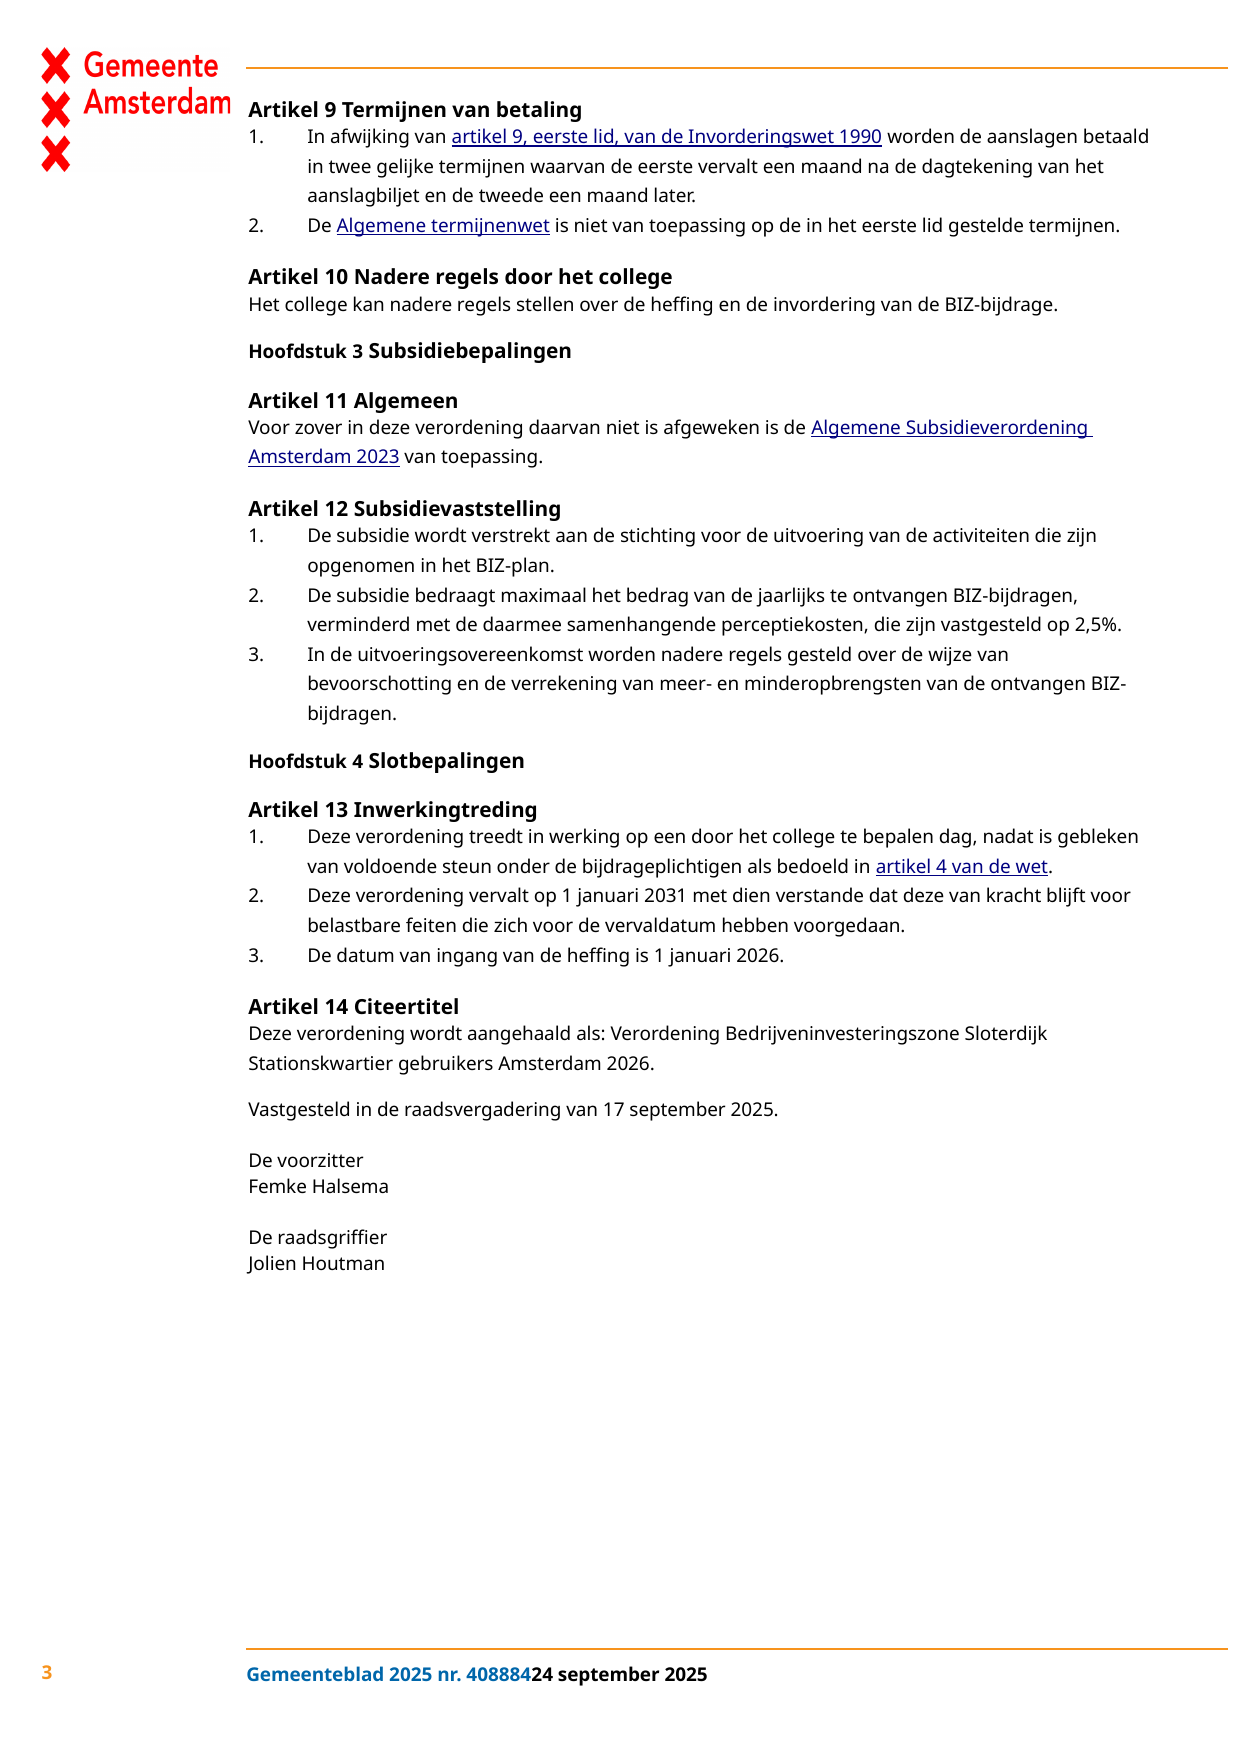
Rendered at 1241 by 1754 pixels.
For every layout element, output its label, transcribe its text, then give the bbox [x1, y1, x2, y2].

list In de uitvoeringsovereenkomst worden nadere regels gesteld over de wijze van bevoorschotting en de verrekening van meer- en minderopbrengsten van de ontvangen BIZ-bijdragen. [248, 641, 1152, 726]
text Artikel 11 Algemeen [248, 386, 1152, 414]
list De subsidie bedraagt maximaal het bedrag van de jaarlijks te ontvangen BIZ-bijdragen, verminderd met de daarmee samenhangende perceptiekosten, die zijn vastgesteld op 2,5%. [248, 582, 1152, 637]
list Deze verordening treedt in werking op een door het college te bepalen dag, nadat is gebleken van voldoende steun onder de bijdrageplichtigen als bedoeld in artikel 4 van de wet. [248, 823, 1152, 879]
list De subsidie wordt verstrekt aan de stichting voor de uitvoering van de activiteiten die zijn opgenomen in het BIZ-plan. [248, 523, 1152, 578]
list In afwijking van artikel 9, eerste lid, van de Invorderingswet 1990 worden de aanslagen betaald in twee gelijke termijnen waarvan de eerste vervalt een maand na de dagtekening van het aanslagbiljet en de tweede een maand later. [248, 123, 1152, 208]
list De datum van ingang van de heffing is 1 januari 2026. [248, 942, 1152, 967]
text Deze verordening wordt aangehaald als: Verordening Bedrijveninvesteringszone Sloterdijk Stationskwartier gebruikers Amsterdam 2026. [248, 1021, 1152, 1076]
list Deze verordening vervalt op 1 januari 2031 met dien verstande dat deze van kracht blijft voor belastbare feiten die zich voor de vervaldatum hebben voorgedaan. [248, 883, 1152, 938]
text De voorzitter [248, 1147, 1152, 1173]
text Hoofdstuk 4 Slotbepalingen [248, 746, 1152, 774]
text Artikel 14 Citeertitel [248, 992, 1152, 1021]
text De raadsgriffier [248, 1224, 1152, 1250]
text Femke Halsema [248, 1173, 1152, 1199]
text Voor zover in deze verordening daarvan niet is afgeweken is de Algemene Subsidieverordening Amsterdam 2023 van toepassing. [248, 414, 1152, 469]
list De Algemene termijnenwet is niet van toepassing op de in het eerste lid gestelde termijnen. [248, 212, 1152, 238]
text Hoofdstuk 3 Subsidiebepalingen [248, 336, 1152, 365]
text Artikel 10 Nadere regels door het college [248, 262, 1152, 291]
text Het college kan nadere regels stellen over de heffing en de invordering van de BIZ-bijdrage. [248, 291, 1152, 317]
text Jolien Houtman [248, 1250, 1152, 1276]
text Artikel 9 Termijnen van betaling [248, 95, 1152, 123]
text Artikel 13 Inwerkingtreding [248, 795, 1152, 823]
picture [41, 47, 231, 172]
text Vastgesteld in de raadsvergadering van 17 september 2025. [248, 1096, 1152, 1122]
text Artikel 12 Subsidievaststelling [248, 494, 1152, 523]
